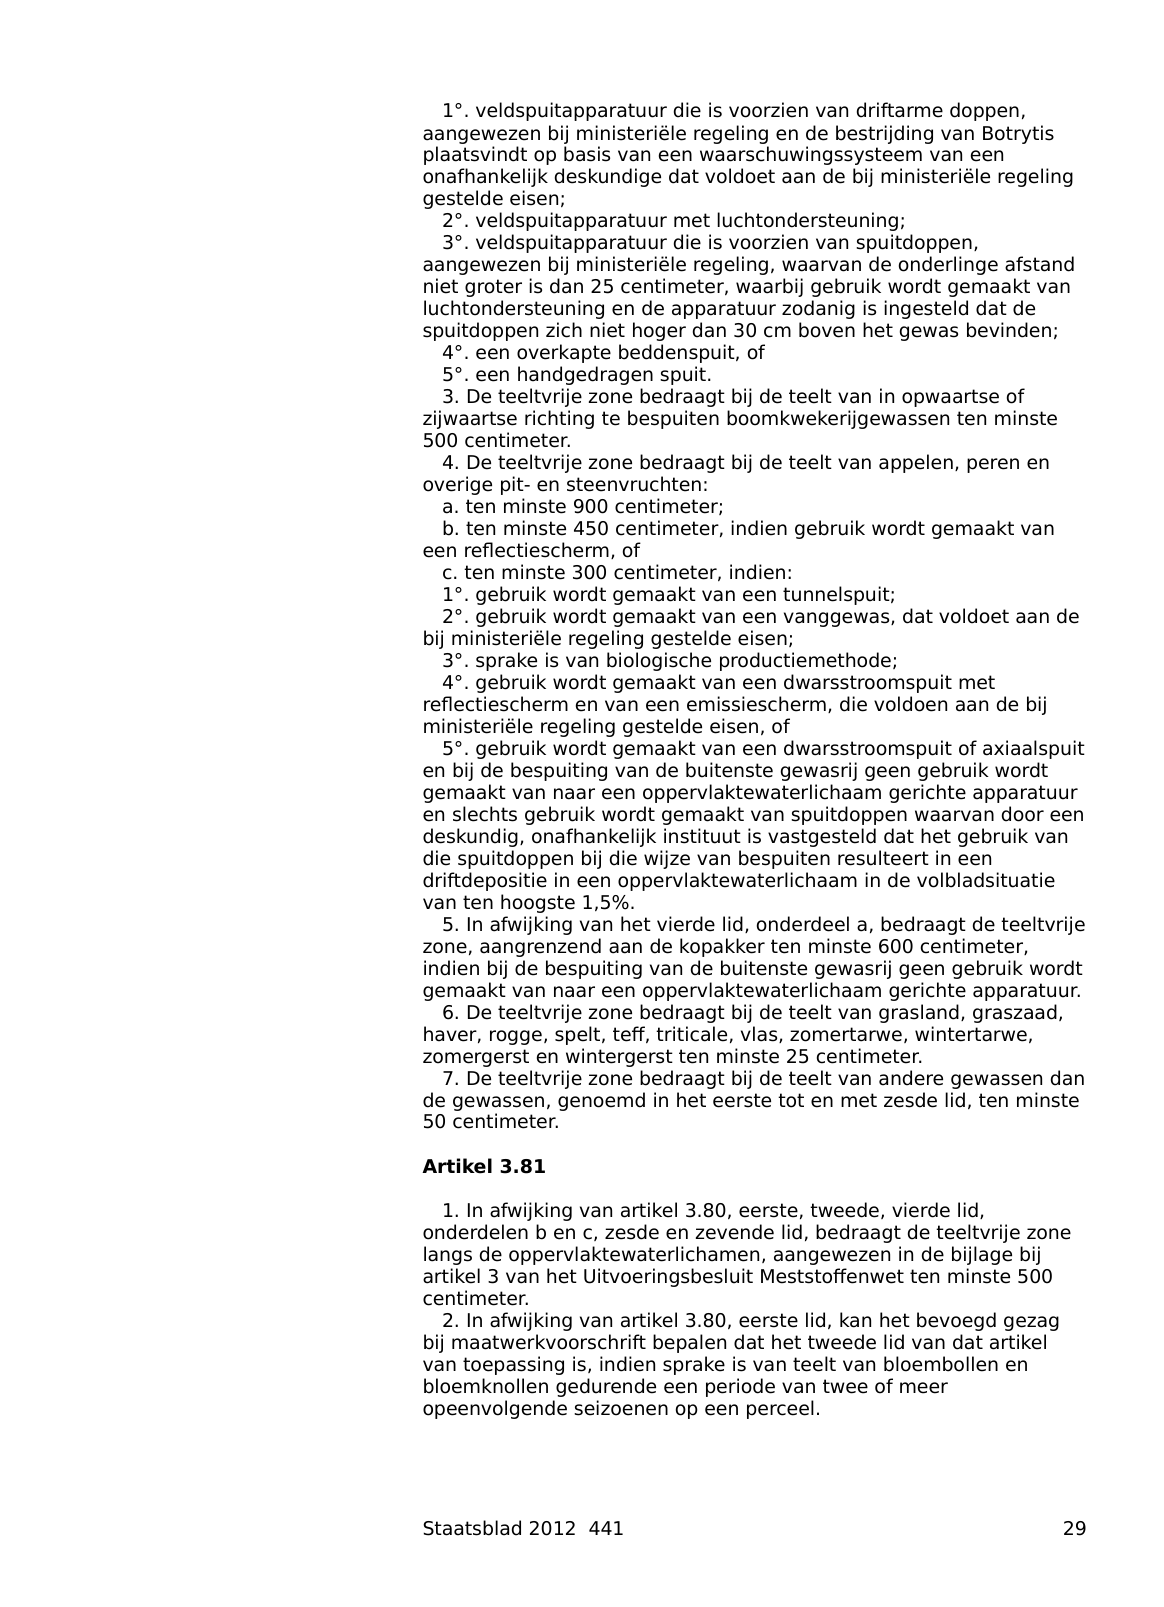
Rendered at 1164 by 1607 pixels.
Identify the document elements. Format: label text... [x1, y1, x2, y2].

subtitle Artikel 3.81 [422, 1156, 1087, 1178]
text 7. De teeltvrije zone bedraagt bij de teelt van andere gewassen dan de gewassen, genoemd in het eerste tot en met zesde lid, ten minste 50 centimeter. [422, 1067, 1087, 1133]
text 3. De teeltvrije zone bedraagt bij de teelt van in opwaartse of zijwaartse richting te bespuiten boomkwekerijgewassen ten minste 500 centimeter. [422, 386, 1087, 452]
text 5°. een handgedragen spuit. [422, 364, 1087, 386]
text 4. De teeltvrije zone bedraagt bij de teelt van appelen, peren en overige pit- en steenvruchten: [422, 452, 1087, 496]
text 1°. veldspuitapparatuur die is voorzien van driftarme doppen, aangewezen bij ministeriële regeling en de bestrijding van Botrytis plaatsvindt op basis van een waarschuwingssysteem van een onafhankelijk deskundige dat voldoet aan de bij ministeriële regeling gestelde eisen; [422, 100, 1087, 210]
text 2. In afwijking van artikel 3.80, eerste lid, kan het bevoegd gezag bij maatwerkvoorschrift bepalen dat het tweede lid van dat artikel van toepassing is, indien sprake is van teelt van bloembollen en bloemknollen gedurende een periode van twee of meer opeenvolgende seizoenen op een perceel. [422, 1310, 1087, 1419]
text 6. De teeltvrije zone bedraagt bij de teelt van grasland, graszaad, haver, rogge, spelt, teff, triticale, vlas, zomertarwe, wintertarwe, zomergerst en wintergerst ten minste 25 centimeter. [422, 1002, 1087, 1067]
text 4°. gebruik wordt gemaakt van een dwarsstroomspuit met reflectiescherm en van een emissiescherm, die voldoen aan de bij ministeriële regeling gestelde eisen, of [422, 672, 1087, 738]
text 1°. gebruik wordt gemaakt van een tunnelspuit; [422, 584, 1087, 606]
text b. ten minste 450 centimeter, indien gebruik wordt gemaakt van een reflectiescherm, of [422, 518, 1087, 562]
text 4°. een overkapte beddenspuit, of [422, 342, 1087, 364]
text 2°. gebruik wordt gemaakt van een vanggewas, dat voldoet aan de bij ministeriële regeling gestelde eisen; [422, 606, 1087, 650]
text 1. In afwijking van artikel 3.80, eerste, tweede, vierde lid, onderdelen b en c, zesde en zevende lid, bedraagt de teeltvrije zone langs de oppervlaktewaterlichamen, aangewezen in de bijlage bij artikel 3 van het Uitvoeringsbesluit Meststoffenwet ten minste 500 centimeter. [422, 1200, 1087, 1310]
text 5. In afwijking van het vierde lid, onderdeel a, bedraagt de teeltvrije zone, aangrenzend aan de kopakker ten minste 600 centimeter, indien bij de bespuiting van de buitenste gewasrij geen gebruik wordt gemaakt van naar een oppervlaktewaterlichaam gerichte apparatuur. [422, 914, 1087, 1002]
text 3°. sprake is van biologische productiemethode; [422, 650, 1087, 672]
text 2°. veldspuitapparatuur met luchtondersteuning; [422, 210, 1087, 232]
text a. ten minste 900 centimeter; [422, 496, 1087, 518]
text 5°. gebruik wordt gemaakt van een dwarsstroomspuit of axiaalspuit en bij de bespuiting van de buitenste gewasrij geen gebruik wordt gemaakt van naar een oppervlaktewaterlichaam gerichte apparatuur en slechts gebruik wordt gemaakt van spuitdoppen waarvan door een deskundig, onafhankelijk instituut is vastgesteld dat het gebruik van die spuitdoppen bij die wijze van bespuiten resulteert in een driftdepositie in een oppervlaktewaterlichaam in de volbladsituatie van ten hoogste 1,5%. [422, 738, 1087, 914]
text 3°. veldspuitapparatuur die is voorzien van spuitdoppen, aangewezen bij ministeriële regeling, waarvan de onderlinge afstand niet groter is dan 25 centimeter, waarbij gebruik wordt gemaakt van luchtondersteuning en de apparatuur zodanig is ingesteld dat de spuitdoppen zich niet hoger dan 30 cm boven het gewas bevinden; [422, 232, 1087, 342]
text c. ten minste 300 centimeter, indien: [422, 562, 1087, 584]
